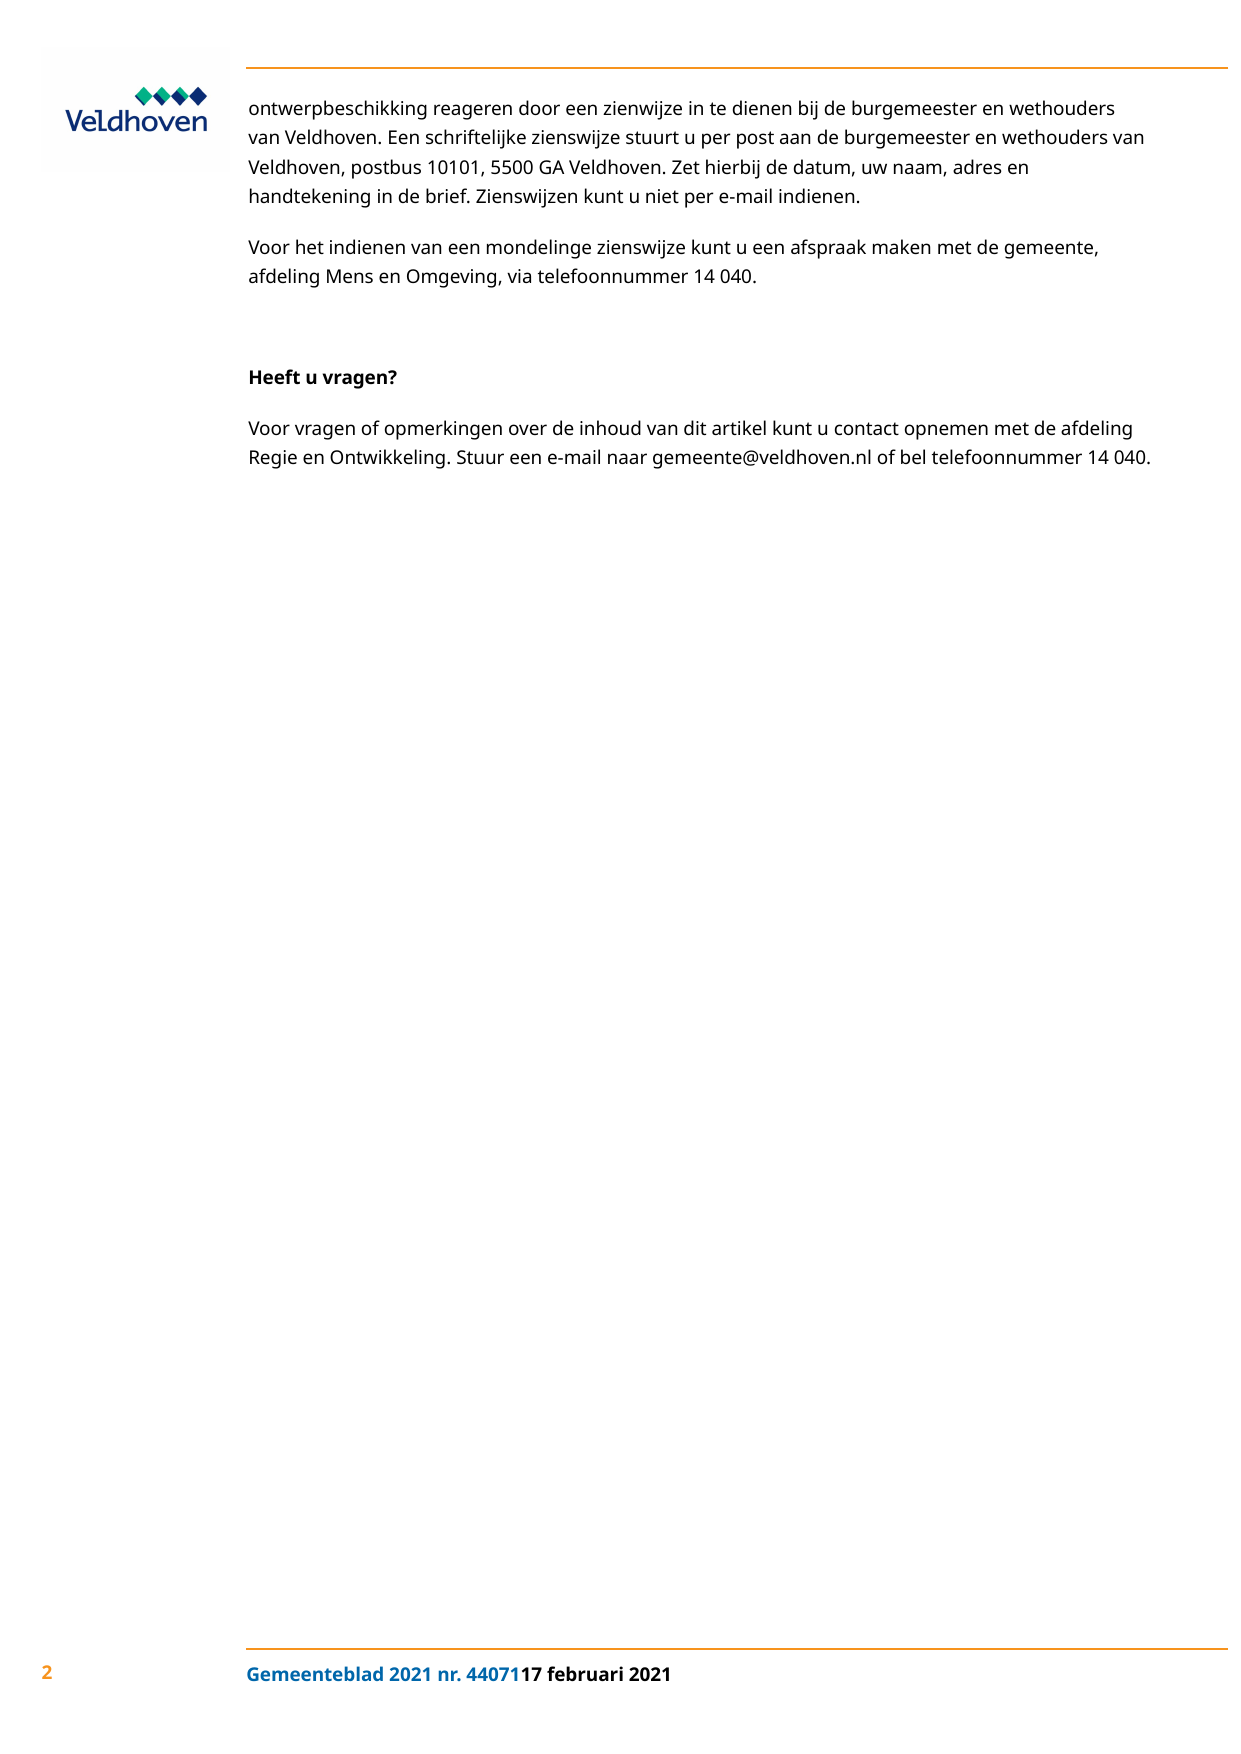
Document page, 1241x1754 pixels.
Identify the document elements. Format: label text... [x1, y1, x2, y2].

text Voor het indienen van een mondelinge zienswijze kunt u een afspraak maken met de gemeente, afdeling Mens en Omgeving, via telefoonnummer 14 040. [248, 234, 1152, 289]
text Voor vragen of opmerkingen over de inhoud van dit artikel kunt u contact opnemen met de afdeling Regie en Ontwikkeling. Stuur een e-mail naar gemeente@veldhoven.nl of bel telefoonnummer 14 040. [248, 415, 1152, 470]
text Heeft u vragen? [248, 364, 1152, 390]
text ontwerpbeschikking reageren door een zienwijze in te dienen bij de burgemeester en wethouders van Veldhoven. Een schriftelijke zienswijze stuurt u per post aan de burgemeester en wethouders van Veldhoven, postbus 10101, 5500 GA Veldhoven. Zet hierbij de datum, uw naam, adres en handtekening in de brief. Zienswijzen kunt u niet per e-mail indienen. [248, 95, 1152, 209]
picture [41, 47, 231, 172]
